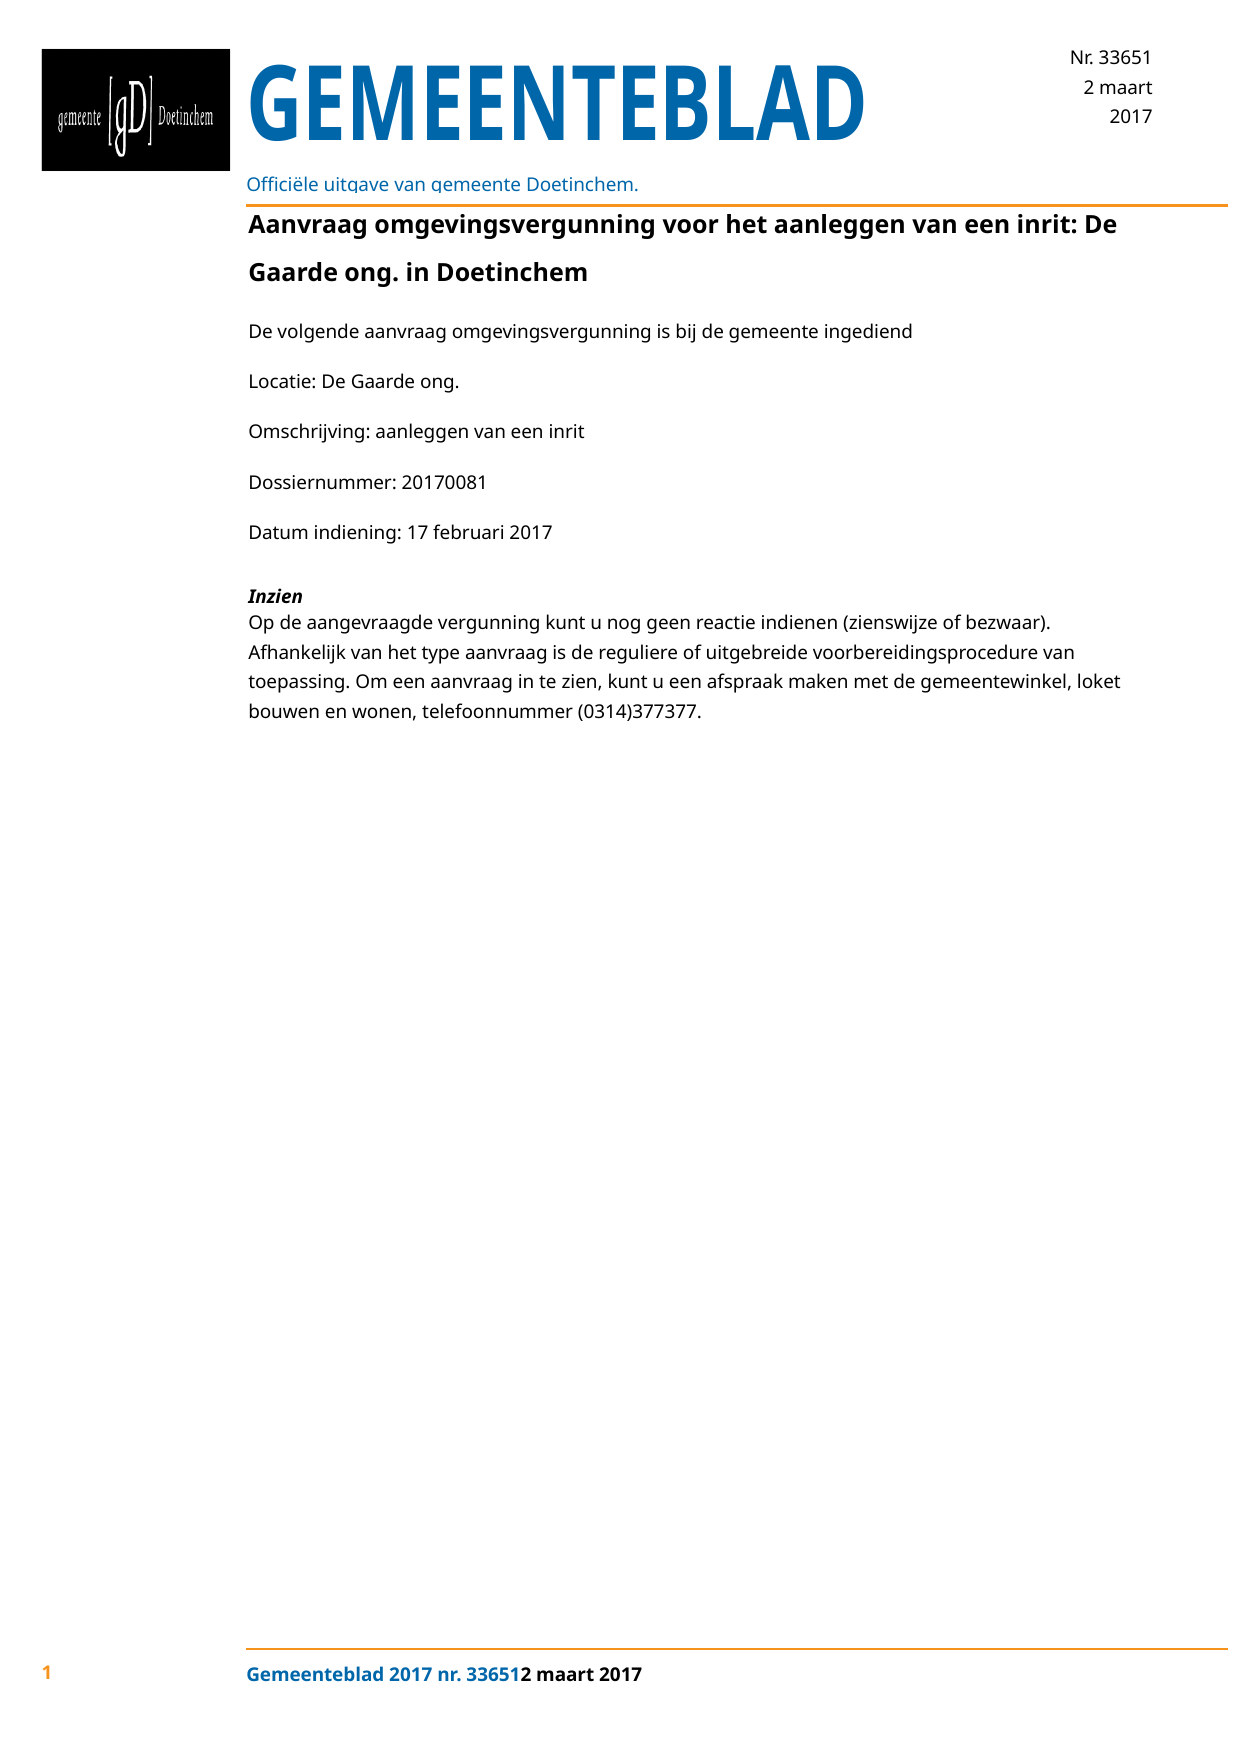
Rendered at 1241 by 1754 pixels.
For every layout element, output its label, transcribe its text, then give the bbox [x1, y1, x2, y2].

picture [41, 47, 231, 172]
text Aanvraag omgevingsvergunning voor het aanleggen van een inrit: De Gaarde ong. in Doetinchem [248, 207, 1152, 288]
text Omschrijving: aanleggen van een inrit [248, 419, 1152, 444]
text Inzien [248, 583, 1152, 609]
text Locatie: De Gaarde ong. [248, 368, 1152, 394]
text Datum indiening: 17 februari 2017 [248, 519, 1152, 545]
text Dossiernummer: 20170081 [248, 469, 1152, 495]
text Op de aangevraagde vergunning kunt u nog geen reactie indienen (zienswijze of bezwaar). Afhankelijk van het type aanvraag is de reguliere of uitgebreide voorbereidingsprocedure van toepassing. Om een aanvraag in te zien, kunt u een afspraak maken met de gemeentewinkel, loket bouwen en wonen, telefoonnummer (0314)377377. [248, 609, 1152, 724]
text De volgende aanvraag omgevingsvergunning is bij de gemeente ingediend [248, 318, 1152, 344]
